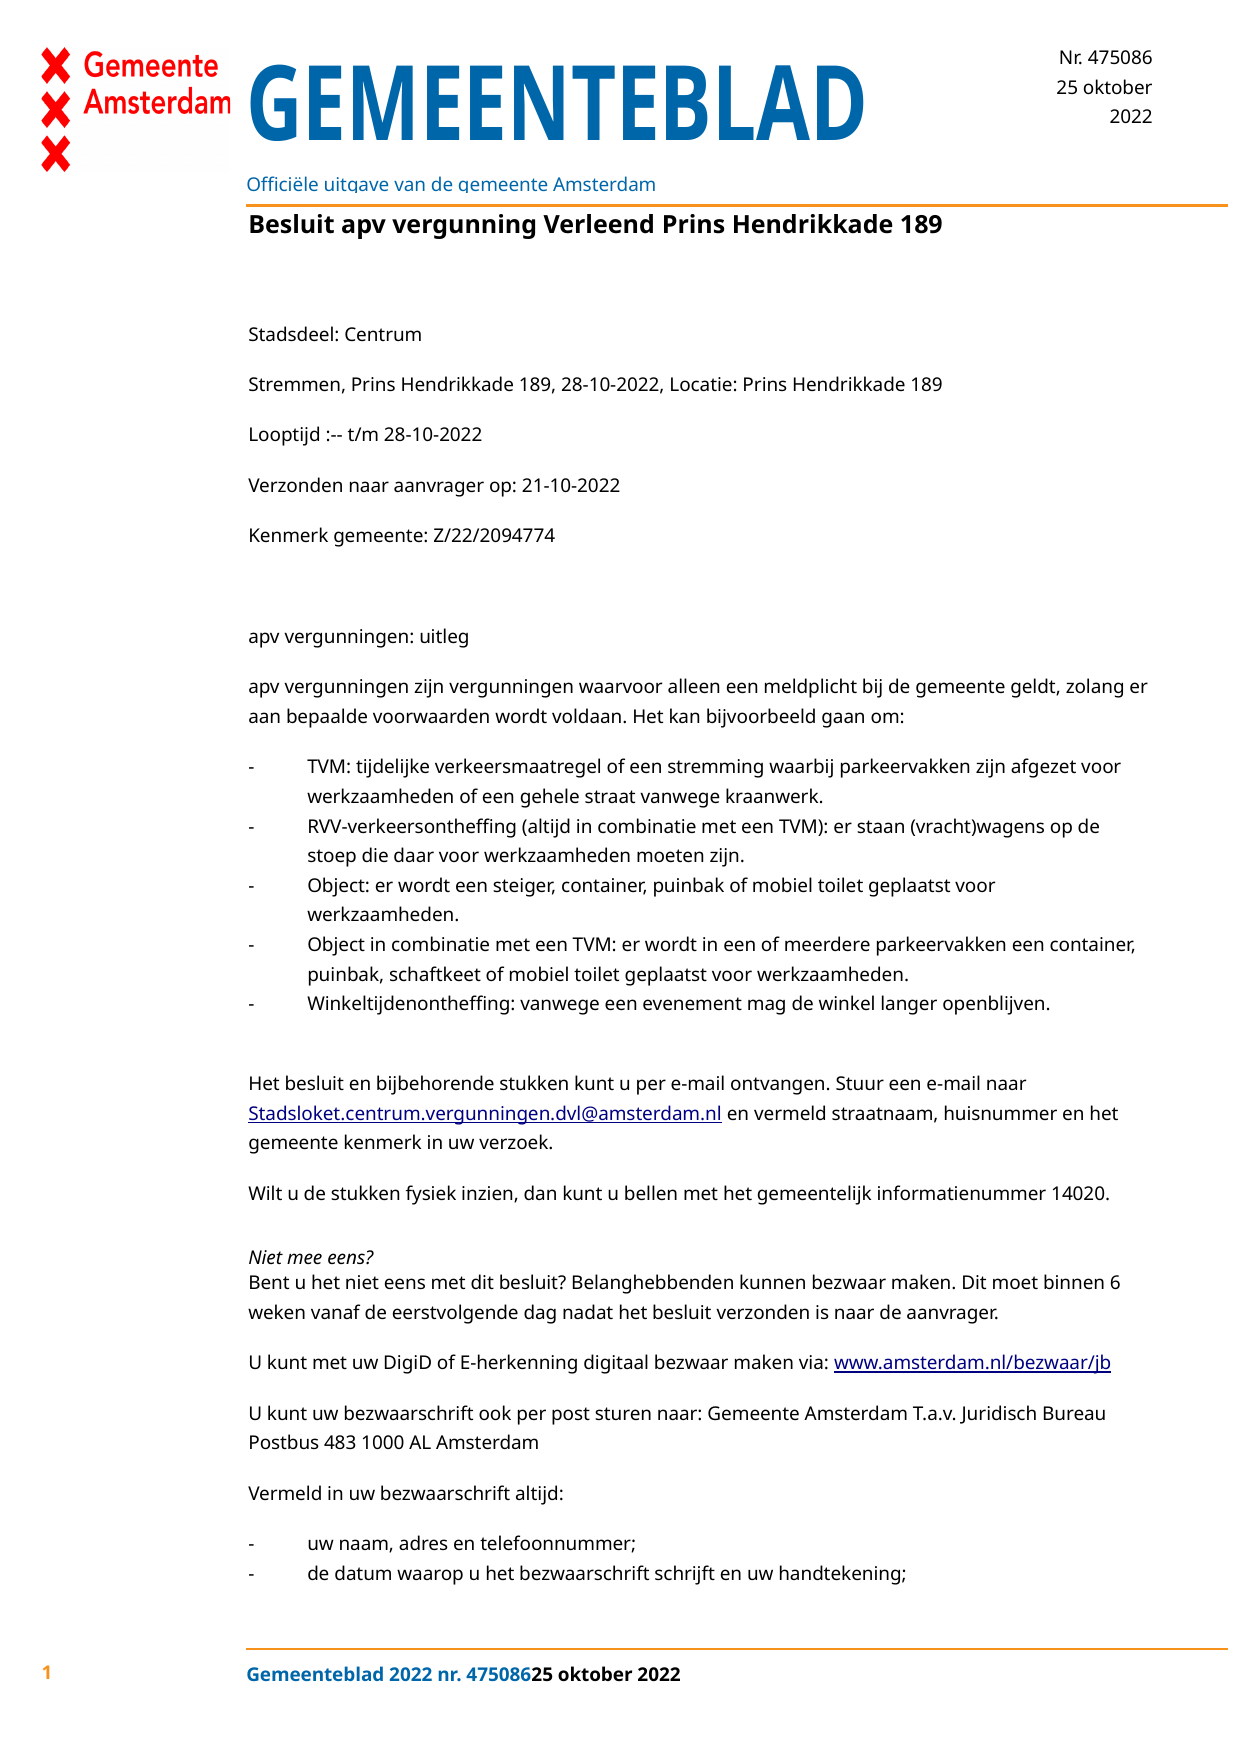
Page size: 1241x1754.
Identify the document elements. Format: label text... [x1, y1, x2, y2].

text Verzonden naar aanvrager op: 21-10-2022 [248, 472, 1152, 498]
text Stremmen, Prins Hendrikkade 189, 28-10-2022, Locatie: Prins Hendrikkade 189 [248, 371, 1152, 397]
list Winkeltijdenontheffing: vanwege een evenement mag de winkel langer openblijven. [248, 990, 1152, 1016]
text Looptijd :-- t/m 28-10-2022 [248, 422, 1152, 447]
list TVM: tijdelijke verkeersmaatregel of een stremming waarbij parkeervakken zijn afgezet voor werkzaamheden of een gehele straat vanwege kraanwerk. [248, 754, 1152, 809]
list Object in combinatie met een TVM: er wordt in een of meerdere parkeervakken een container, puinbak, schaftkeet of mobiel toilet geplaatst voor werkzaamheden. [248, 931, 1152, 986]
text Niet mee eens? [248, 1244, 1152, 1269]
text Stadsdeel: Centrum [248, 321, 1152, 346]
text Kenmerk gemeente: Z/22/2094774 [248, 522, 1152, 548]
text apv vergunningen: uitleg [248, 623, 1152, 649]
list Object: er wordt een steiger, container, puinbak of mobiel toilet geplaatst voor werkzaamheden. [248, 872, 1152, 927]
text Bent u het niet eens met dit besluit? Belanghebbenden kunnen bezwaar maken. Dit moet binnen 6 weken vanaf de eerstvolgende dag nadat het besluit verzonden is naar de aanvrager. [248, 1269, 1152, 1325]
text Wilt u de stukken fysiek inzien, dan kunt u bellen met het gemeentelijk informatienummer 14020. [248, 1180, 1152, 1206]
text Vermeld in uw bezwaarschrift altijd: [248, 1480, 1152, 1506]
list de datum waarop u het bezwaarschrift schrijft en uw handtekening; [248, 1560, 1152, 1586]
picture [41, 47, 231, 172]
list uw naam, adres en telefoonnummer; [248, 1530, 1152, 1556]
text U kunt met uw DigiD of E-herkenning digitaal bezwaar maken via: www.amsterdam.nl/bezwaar/jb [248, 1349, 1152, 1375]
text Het besluit en bijbehorende stukken kunt u per e-mail ontvangen. Stuur een e-mail naar Stadsloket.centrum.vergunningen.dvl@amsterdam.nl en vermeld straatnaam, huisnummer en het gemeente kenmerk in uw verzoek. [248, 1070, 1152, 1155]
text apv vergunningen zijn vergunningen waarvoor alleen een meldplicht bij de gemeente geldt, zolang er aan bepaalde voorwaarden wordt voldaan. Het kan bijvoorbeeld gaan om: [248, 674, 1152, 729]
list RVV-verkeersontheffing (altijd in combinatie met een TVM): er staan (vracht)wagens op de stoep die daar voor werkzaamheden moeten zijn. [248, 813, 1152, 868]
text U kunt uw bezwaarschrift ook per post sturen naar: Gemeente Amsterdam T.a.v. Juridisch Bureau Postbus 483 1000 AL Amsterdam [248, 1400, 1152, 1455]
text Besluit apv vergunning Verleend Prins Hendrikkade 189 [248, 207, 1152, 241]
